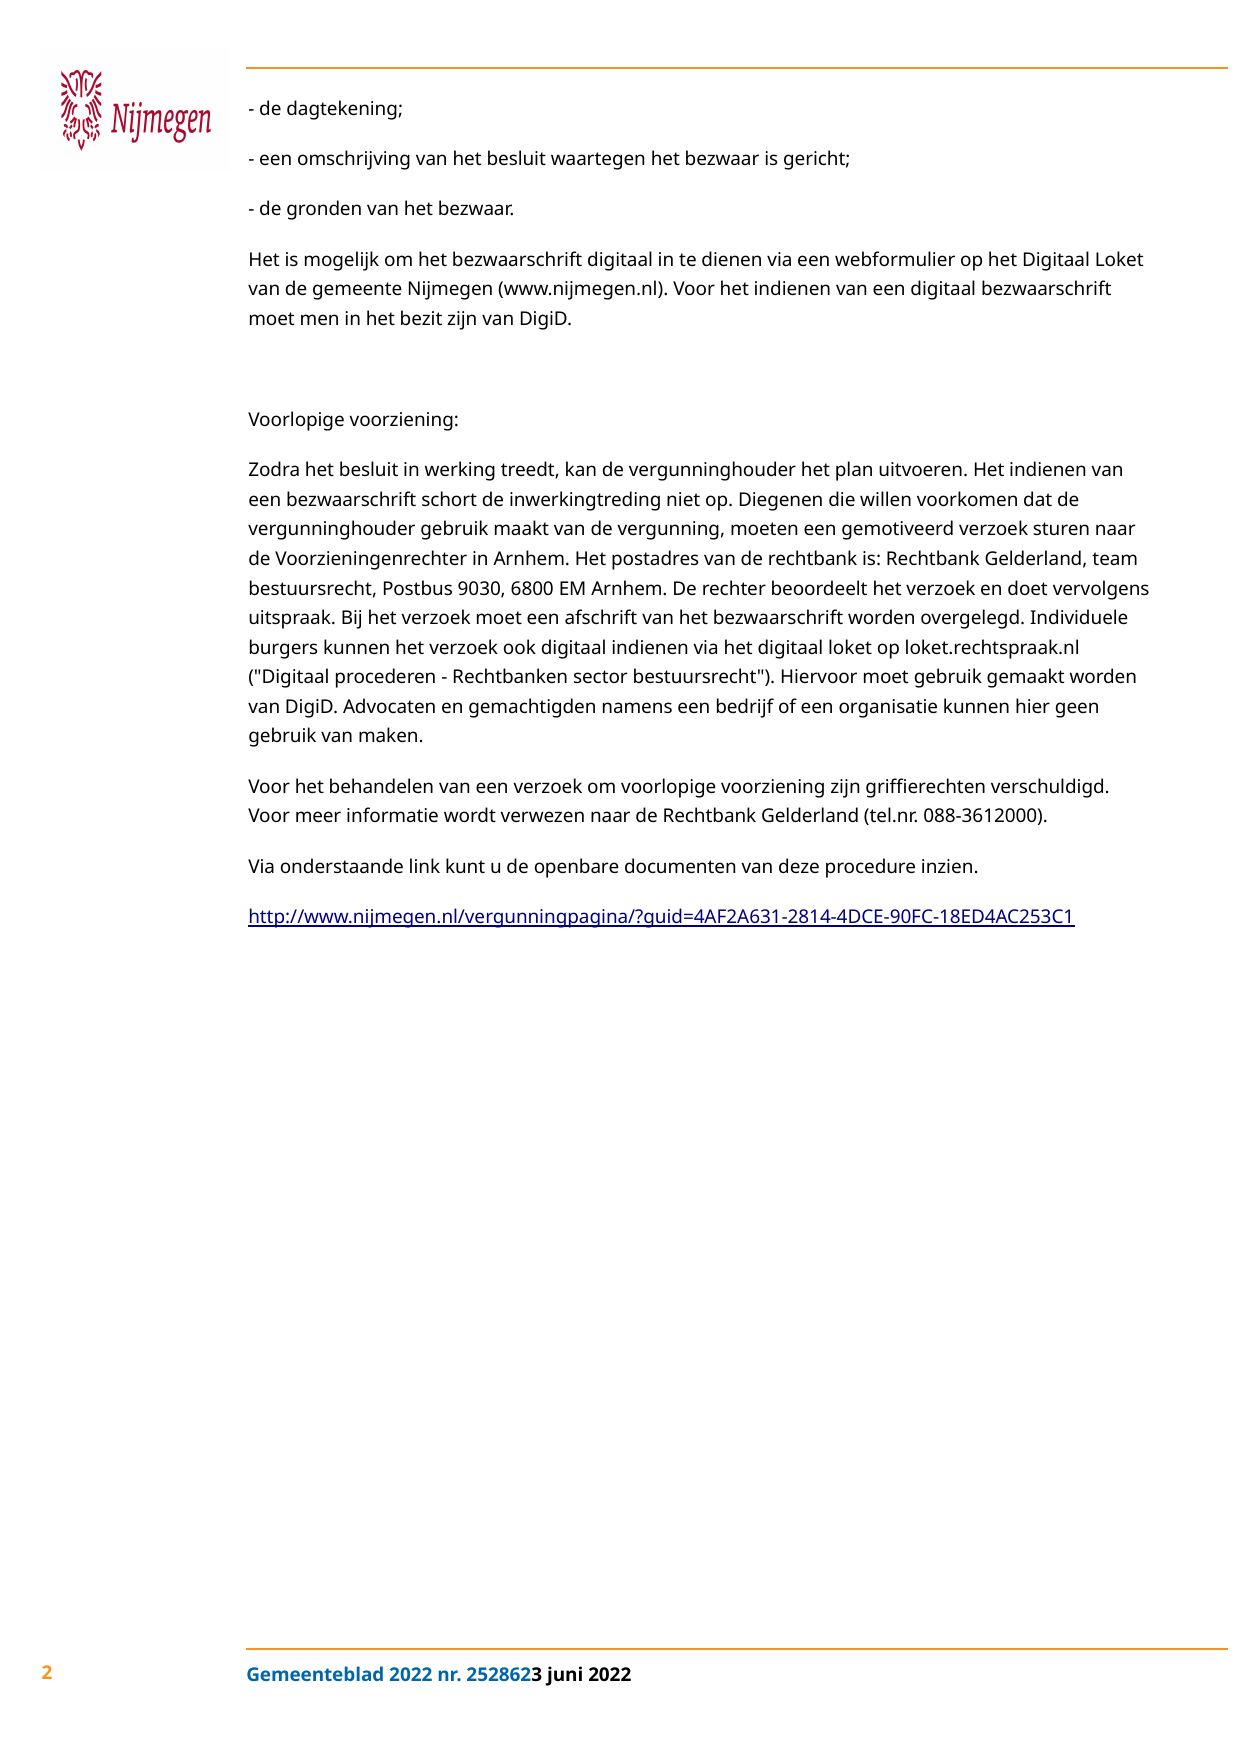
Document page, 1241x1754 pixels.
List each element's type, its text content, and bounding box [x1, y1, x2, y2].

text - een omschrijving van het besluit waartegen het bezwaar is gericht; [248, 145, 1152, 171]
text Het is mogelijk om het bezwaarschrift digitaal in te dienen via een webformulier op het Digitaal Loket van de gemeente Nijmegen (www.nijmegen.nl). Voor het indienen van een digitaal bezwaarschrift moet men in het bezit zijn van DigiD. [248, 246, 1152, 331]
text Voorlopige voorziening: [248, 406, 1152, 432]
text http://www.nijmegen.nl/vergunningpagina/?guid=4AF2A631-2814-4DCE-90FC-18ED4AC253C1 [248, 903, 1152, 929]
text Zodra het besluit in werking treedt, kan de vergunninghouder het plan uitvoeren. Het indienen van een bezwaarschrift schort de inwerkingtreding niet op. Diegenen die willen voorkomen dat de vergunninghouder gebruik maakt van de vergunning, moeten een gemotiveerd verzoek sturen naar de Voorzieningenrechter in Arnhem. Het postadres van de rechtbank is: Rechtbank Gelderland, team bestuursrecht, Postbus 9030, 6800 EM Arnhem. De rechter beoordeelt het verzoek en doet vervolgens uitspraak. Bij het verzoek moet een afschrift van het bezwaarschrift worden overgelegd. Individuele burgers kunnen het verzoek ook digitaal indienen via het digitaal loket op loket.rechtspraak.nl ("Digitaal procederen - Rechtbanken sector bestuursrecht"). Hiervoor moet gebruik gemaakt worden van DigiD. Advocaten en gemachtigden namens een bedrijf of een organisatie kunnen hier geen gebruik van maken. [248, 456, 1152, 748]
text Via onderstaande link kunt u de openbare documenten van deze procedure inzien. [248, 853, 1152, 879]
picture [41, 47, 231, 172]
text - de dagtekening; [248, 95, 1152, 121]
text - de gronden van het bezwaar. [248, 196, 1152, 221]
text Voor het behandelen van een verzoek om voorlopige voorziening zijn griffierechten verschuldigd. Voor meer informatie wordt verwezen naar de Rechtbank Gelderland (tel.nr. 088-3612000). [248, 773, 1152, 828]
